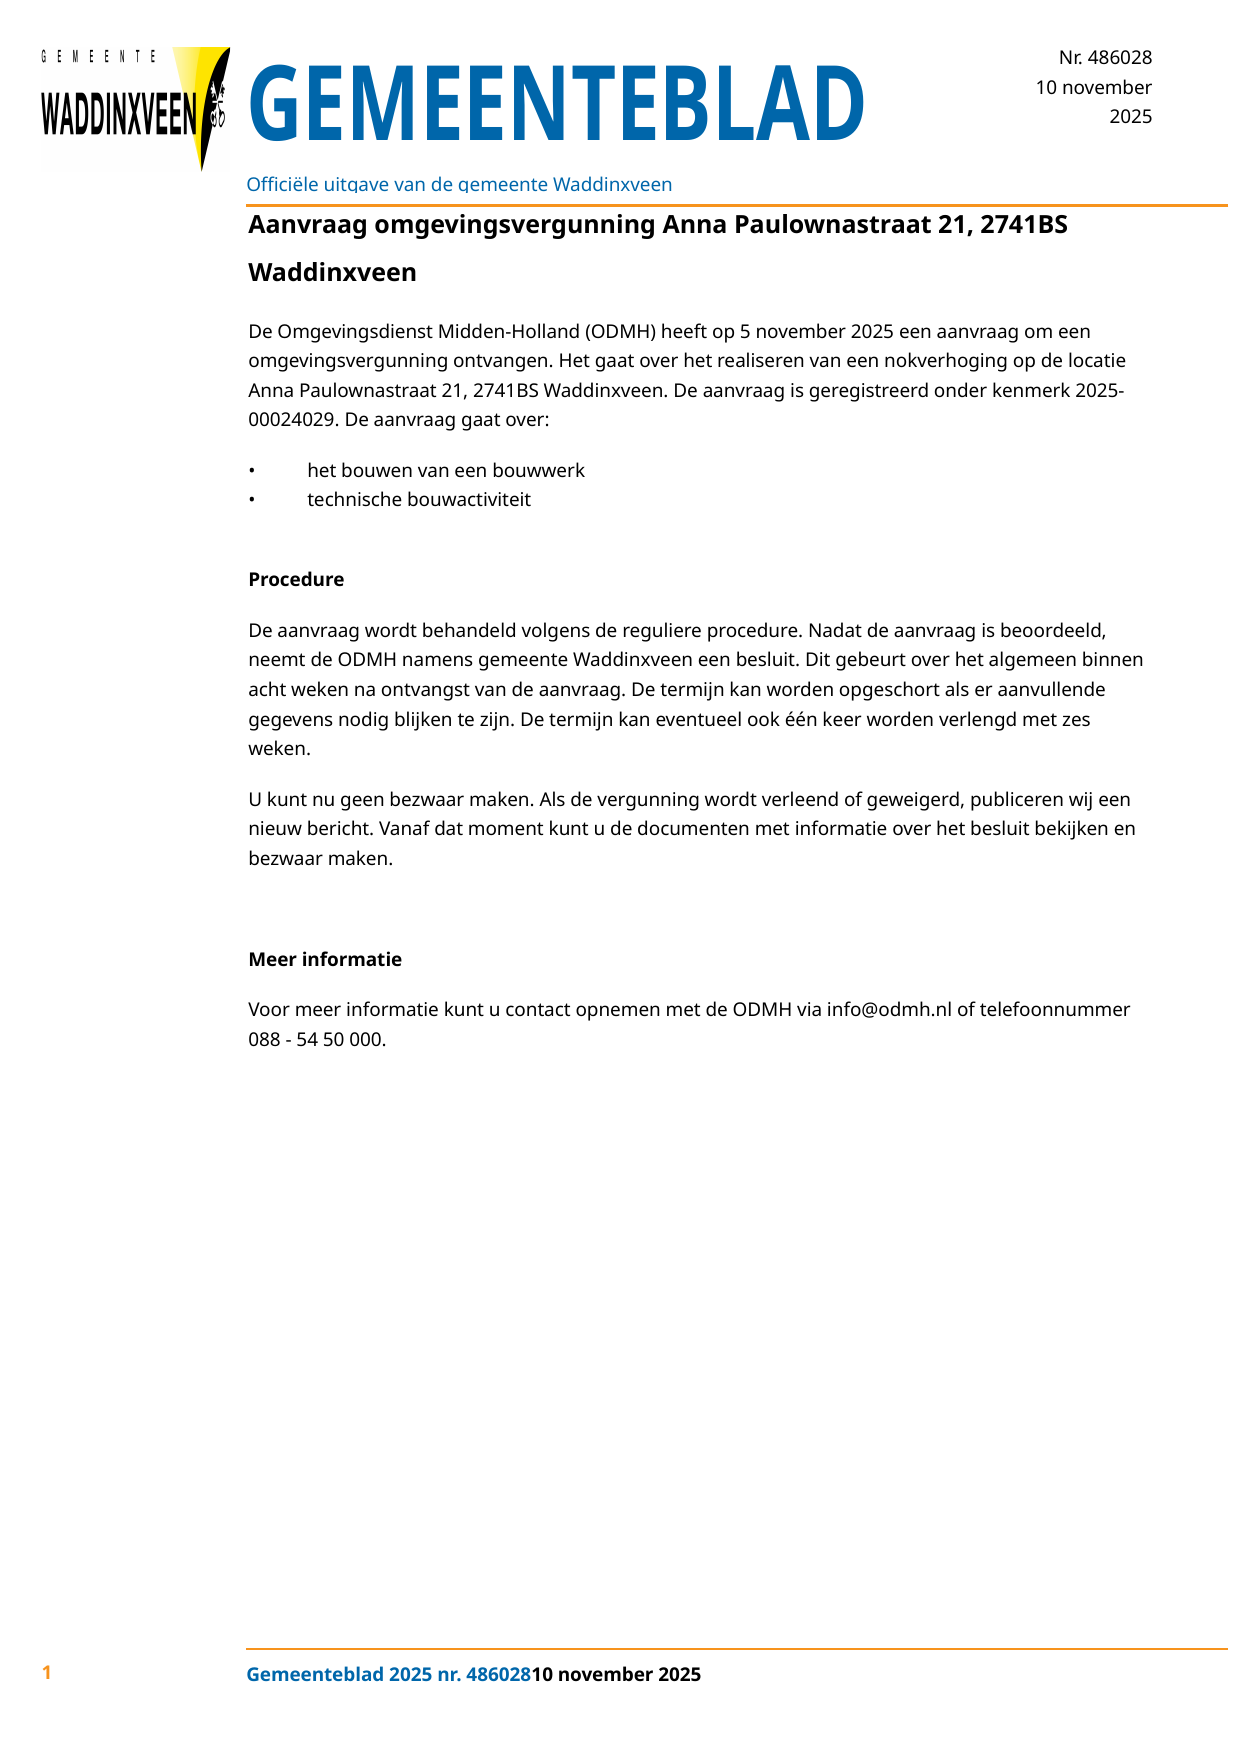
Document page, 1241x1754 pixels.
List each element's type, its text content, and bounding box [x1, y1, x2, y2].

text U kunt nu geen bezwaar maken. Als de vergunning wordt verleend of geweigerd, publiceren wij een nieuw bericht. Vanaf dat moment kunt u de documenten met informatie over het besluit bekijken en bezwaar maken. [248, 786, 1152, 871]
text De Omgevingsdienst Midden-Holland (ODMH) heeft op 5 november 2025 een aanvraag om een omgevingsvergunning ontvangen. Het gaat over het realiseren van een nokverhoging op de locatie Anna Paulownastraat 21, 2741BS Waddinxveen. De aanvraag is geregistreerd onder kenmerk 2025-00024029. De aanvraag gaat over: [248, 318, 1152, 432]
text Voor meer informatie kunt u contact opnemen met de ODMH via info@odmh.nl of telefoonnummer 088 - 54 50 000. [248, 996, 1152, 1052]
list technische bouwactiviteit [248, 487, 1152, 512]
text Procedure [248, 567, 1152, 592]
picture [41, 47, 231, 172]
text De aanvraag wordt behandeld volgens de reguliere procedure. Nadat de aanvraag is beoordeeld, neemt de ODMH namens gemeente Waddinxveen een besluit. Dit gebeurt over het algemeen binnen acht weken na ontvangst van de aanvraag. De termijn kan worden opgeschort als er aanvullende gegevens nodig blijken te zijn. De termijn kan eventueel ook één keer worden verlengd met zes weken. [248, 617, 1152, 761]
text Aanvraag omgevingsvergunning Anna Paulownastraat 21, 2741BS Waddinxveen [248, 207, 1152, 288]
list het bouwen van een bouwwerk [248, 457, 1152, 483]
text Meer informatie [248, 946, 1152, 972]
